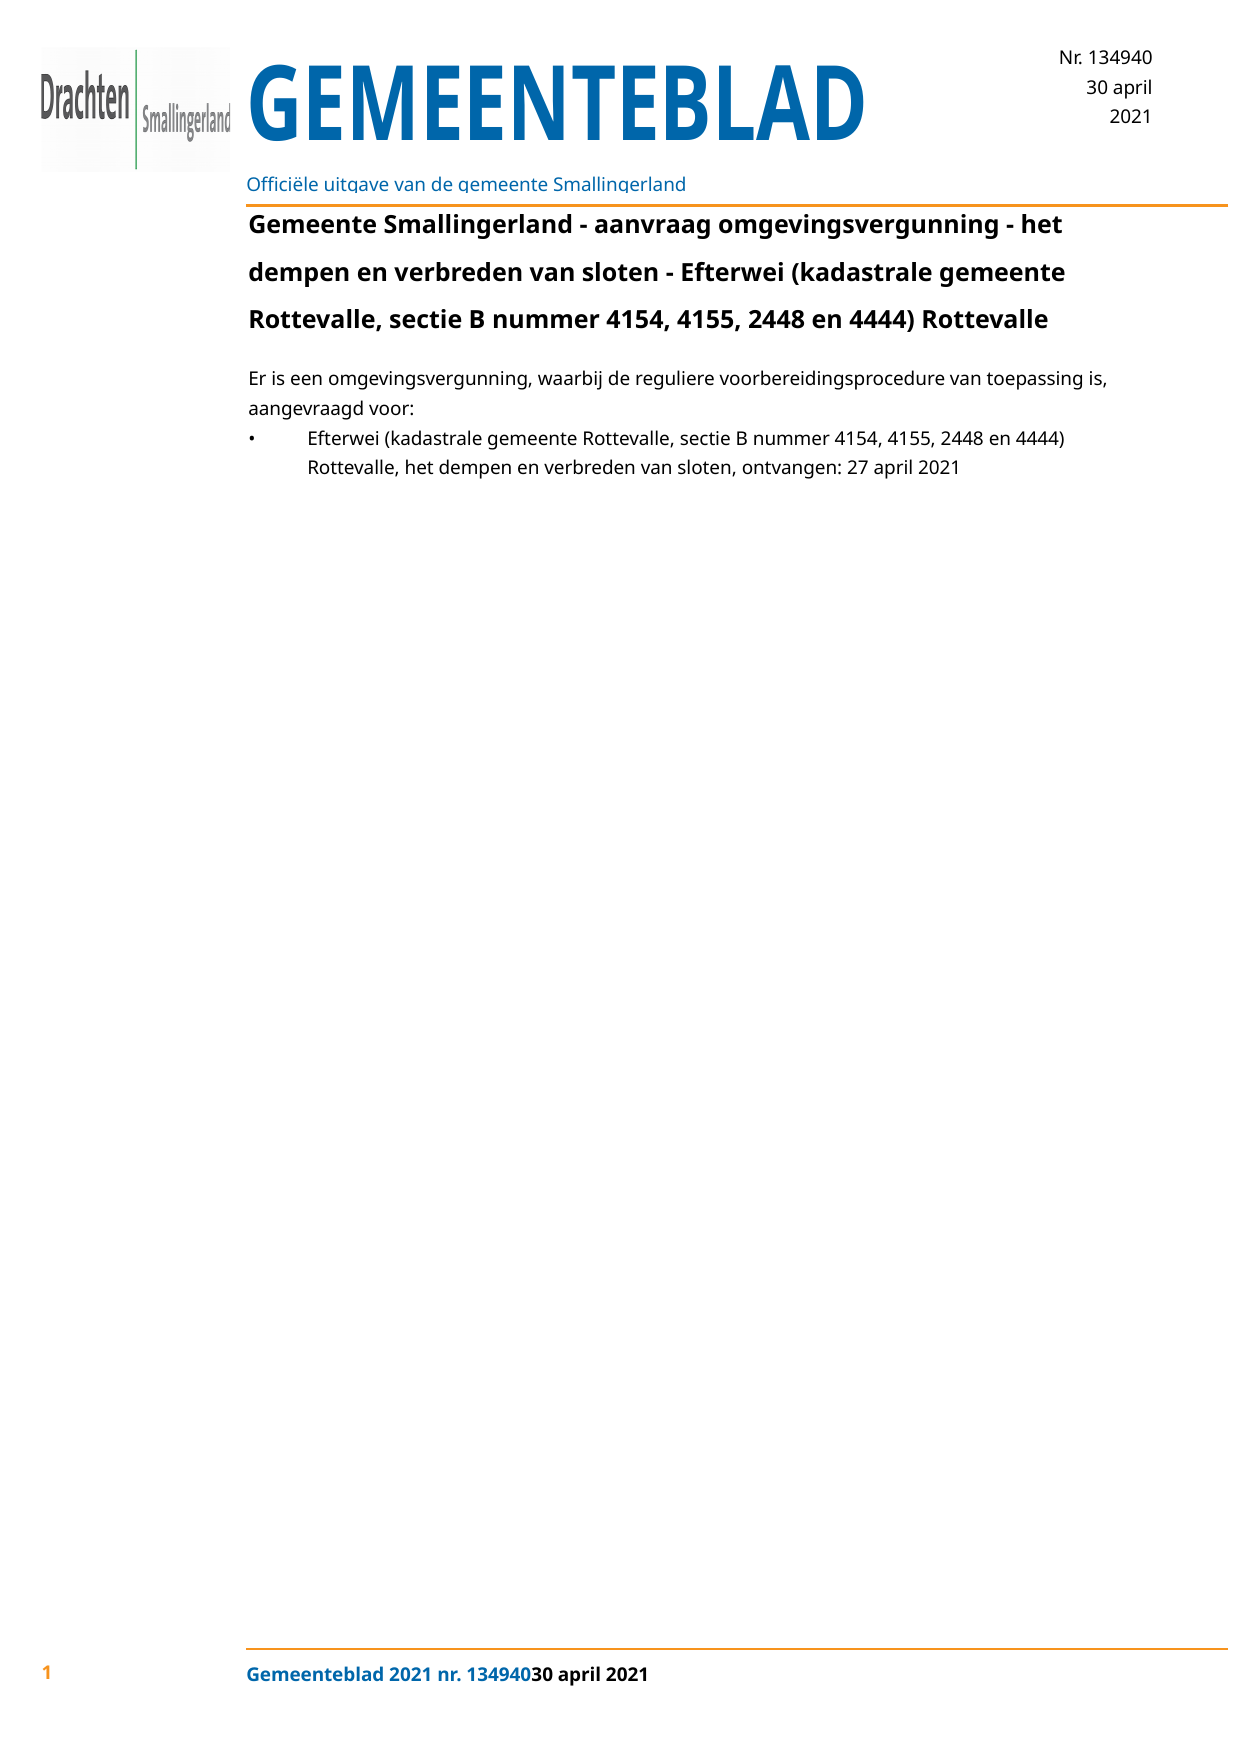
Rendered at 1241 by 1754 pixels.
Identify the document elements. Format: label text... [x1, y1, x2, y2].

text Gemeente Smallingerland - aanvraag omgevingsvergunning - het dempen en verbreden van sloten - Efterwei (kadastrale gemeente Rottevalle, sectie B nummer 4154, 4155, 2448 en 4444) Rottevalle [248, 207, 1152, 336]
list Efterwei (kadastrale gemeente Rottevalle, sectie B nummer 4154, 4155, 2448 en 4444) Rottevalle, het dempen en verbreden van sloten, ontvangen: 27 april 2021 [248, 425, 1152, 480]
picture [41, 47, 231, 172]
text Er is een omgevingsvergunning, waarbij de reguliere voorbereidingsprocedure van toepassing is, aangevraagd voor: [248, 366, 1152, 421]
